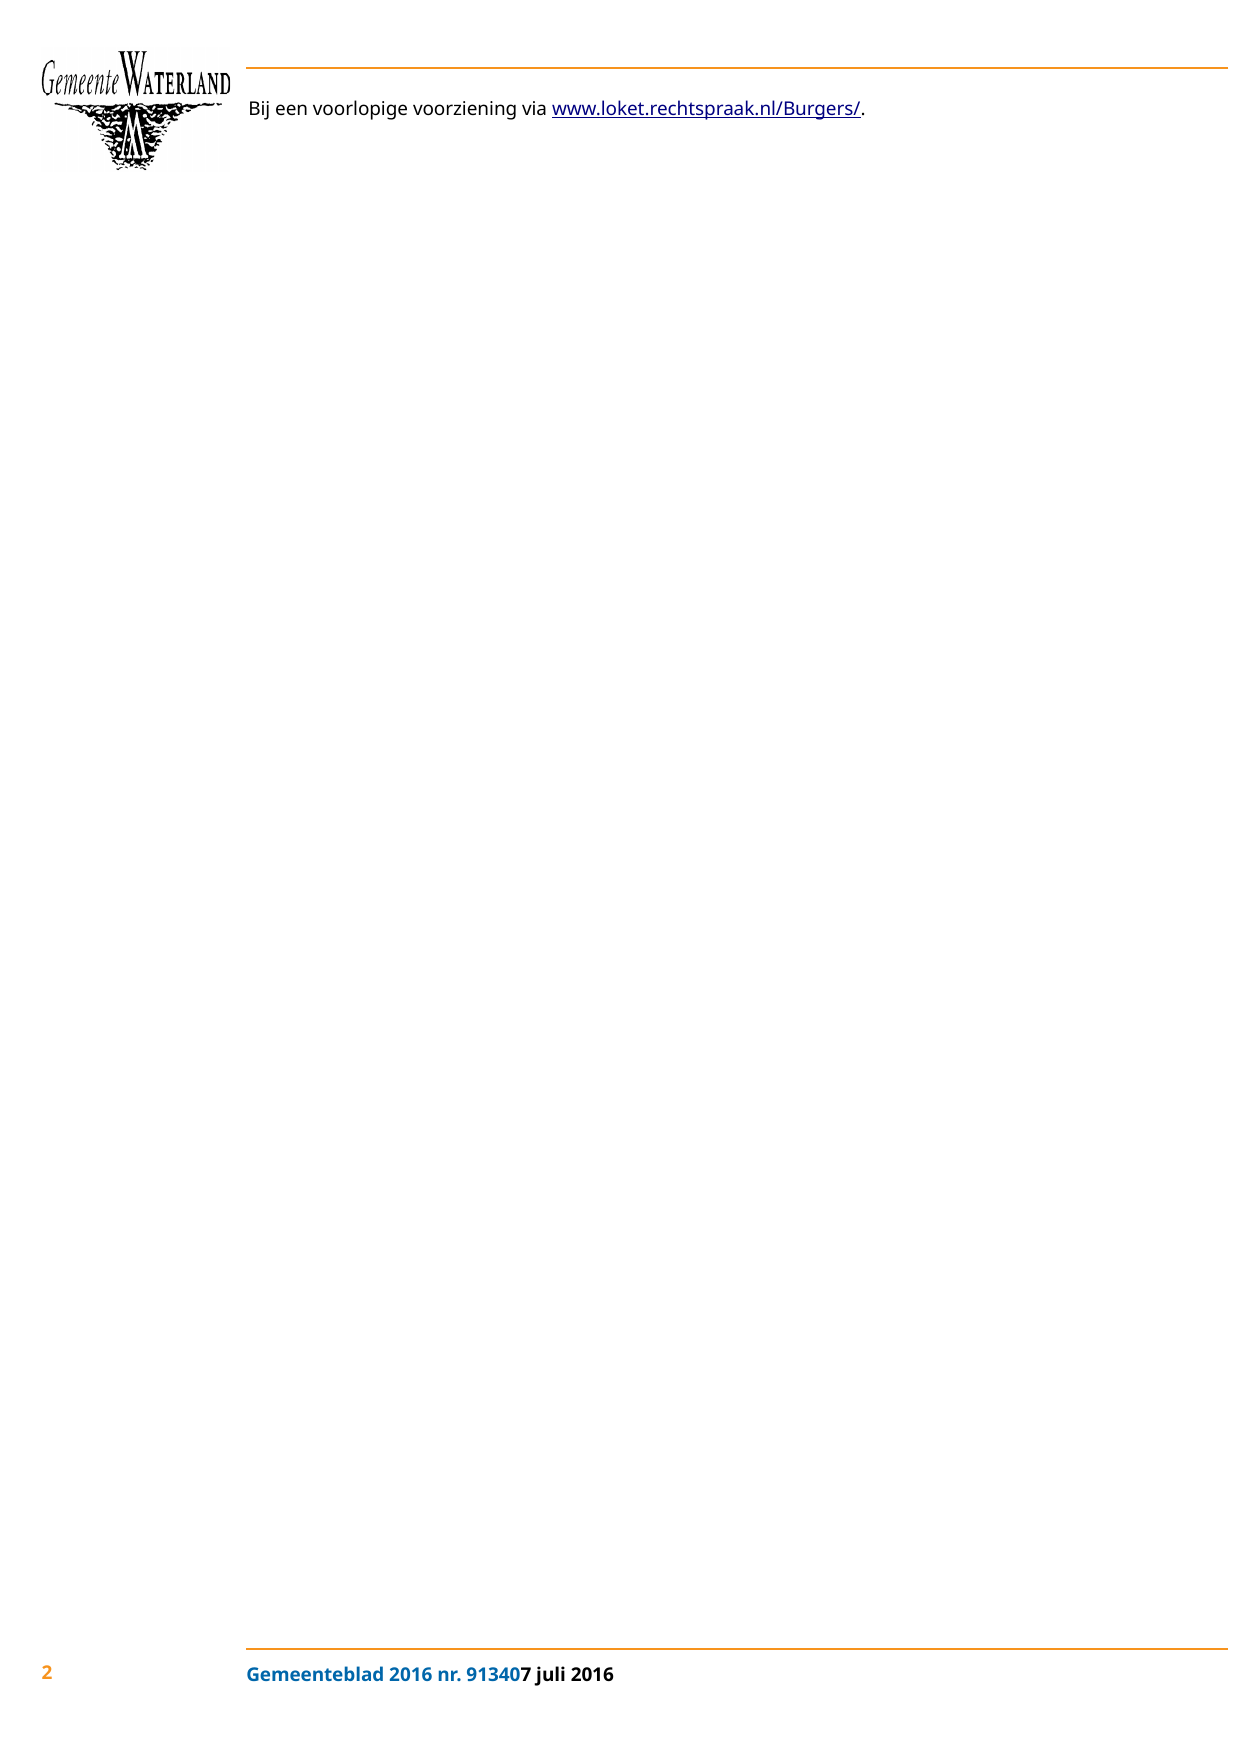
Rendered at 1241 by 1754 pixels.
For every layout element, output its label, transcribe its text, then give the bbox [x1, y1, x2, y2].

text Bij een voorlopige voorziening via www.loket.rechtspraak.nl/Burgers/. [248, 95, 1152, 121]
picture [41, 47, 231, 172]
